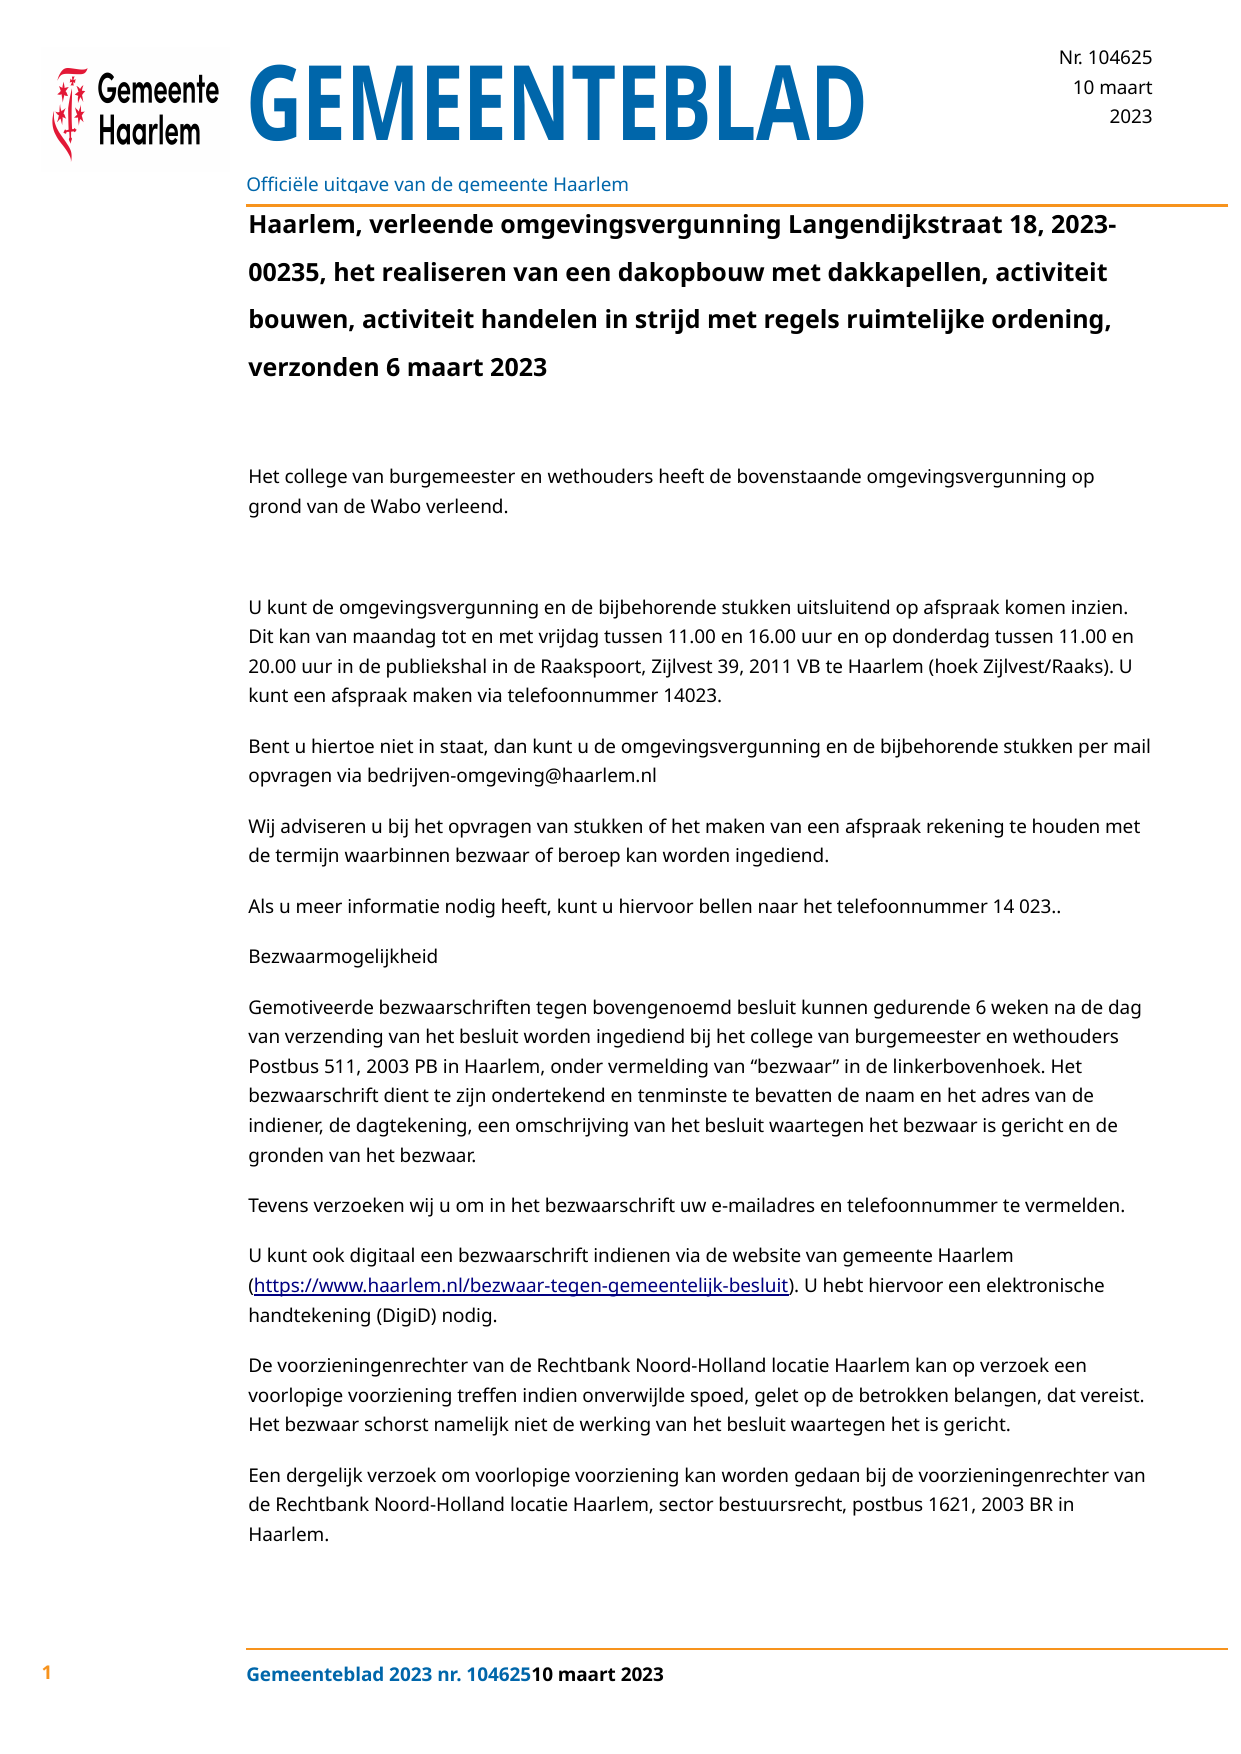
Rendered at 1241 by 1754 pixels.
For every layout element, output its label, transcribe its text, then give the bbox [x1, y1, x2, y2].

text Bent u hiertoe niet in staat, dan kunt u de omgevingsvergunning en de bijbehorende stukken per mail opvragen via bedrijven-omgeving@haarlem.nl [248, 733, 1152, 788]
text Het college van burgemeester en wethouders heeft de bovenstaande omgevingsvergunning op grond van de Wabo verleend. [248, 463, 1152, 519]
text Als u meer informatie nodig heeft, kunt u hiervoor bellen naar het telefoonnummer 14 023.. [248, 893, 1152, 919]
text Tevens verzoeken wij u om in het bezwaarschrift uw e-mailadres en telefoonnummer te vermelden. [248, 1192, 1152, 1218]
text U kunt de omgevingsvergunning en de bijbehorende stukken uitsluitend op afspraak komen inzien. Dit kan van maandag tot en met vrijdag tussen 11.00 en 16.00 uur en op donderdag tussen 11.00 en 20.00 uur in de publiekshal in de Raakspoort, Zijlvest 39, 2011 VB te Haarlem (hoek Zijlvest/Raaks). U kunt een afspraak maken via telefoonnummer 14023. [248, 594, 1152, 708]
text Gemotiveerde bezwaarschriften tegen bovengenoemd besluit kunnen gedurende 6 weken na de dag van verzending van het besluit worden ingediend bij het college van burgemeester en wethouders Postbus 511, 2003 PB in Haarlem, onder vermelding van “bezwaar” in de linkerbovenhoek. Het bezwaarschrift dient te zijn ondertekend en tenminste te bevatten de naam en het adres van de indiener, de dagtekening, een omschrijving van het besluit waartegen het bezwaar is gericht en de gronden van het bezwaar. [248, 994, 1152, 1168]
text De voorzieningenrechter van de Rechtbank Noord-Holland locatie Haarlem kan op verzoek een voorlopige voorziening treffen indien onverwijlde spoed, gelet op de betrokken belangen, dat vereist. Het bezwaar schorst namelijk niet de werking van het besluit waartegen het is gericht. [248, 1352, 1152, 1437]
text Haarlem, verleende omgevingsvergunning Langendijkstraat 18, 2023-00235, het realiseren van een dakopbouw met dakkapellen, activiteit bouwen, activiteit handelen in strijd met regels ruimtelijke ordening, verzonden 6 maart 2023 [248, 207, 1152, 384]
text U kunt ook digitaal een bezwaarschrift indienen via de website van gemeente Haarlem (https://www.haarlem.nl/bezwaar-tegen-gemeentelijk-besluit). U hebt hiervoor een elektronische handtekening (DigiD) nodig. [248, 1243, 1152, 1328]
text Bezwaarmogelijkheid [248, 943, 1152, 969]
text Een dergelijk verzoek om voorlopige voorziening kan worden gedaan bij de voorzieningenrechter van de Rechtbank Noord-Holland locatie Haarlem, sector bestuursrecht, postbus 1621, 2003 BR in Haarlem. [248, 1462, 1152, 1547]
text Wij adviseren u bij het opvragen van stukken of het maken van een afspraak rekening te houden met de termijn waarbinnen bezwaar of beroep kan worden ingediend. [248, 813, 1152, 868]
picture [41, 47, 231, 172]
